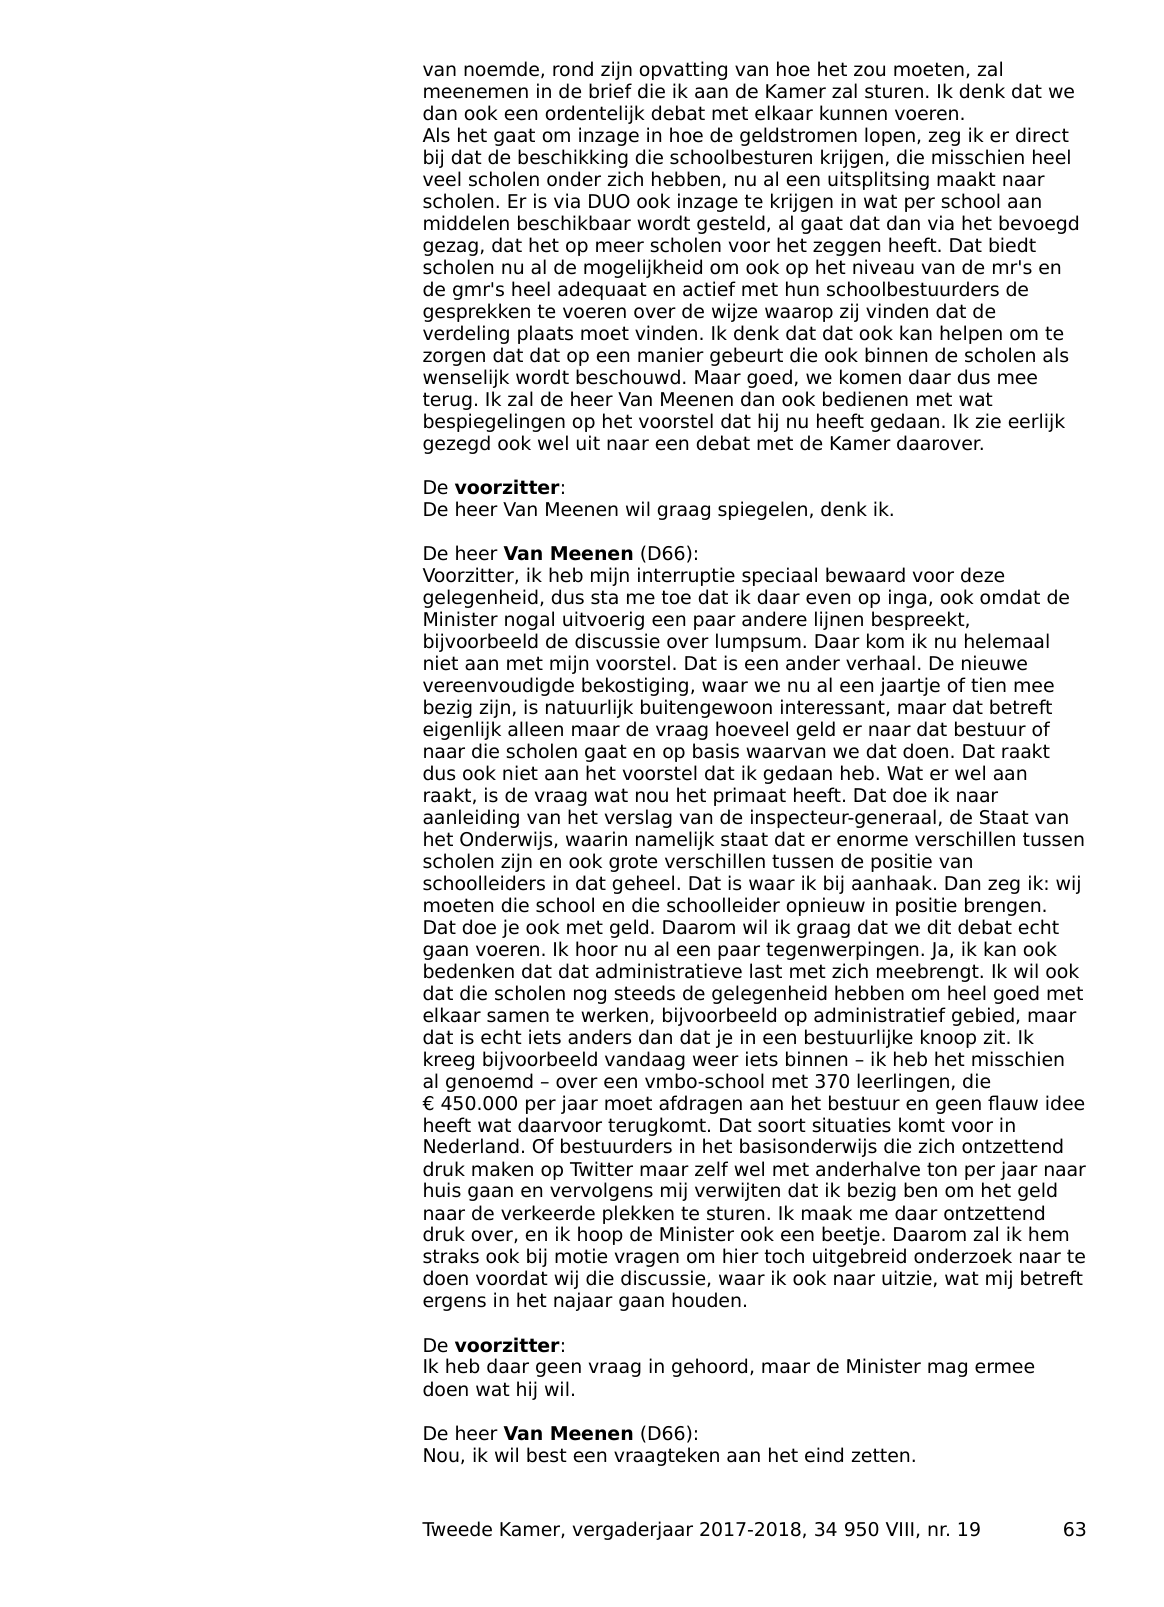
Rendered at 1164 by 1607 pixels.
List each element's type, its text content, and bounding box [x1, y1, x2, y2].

text De heer Van Meenen (D66): [422, 543, 1087, 565]
text De heer Van Meenen (D66): [422, 1423, 1087, 1444]
text van noemde, rond zijn opvatting van hoe het zou moeten, zal meenemen in de brief die ik aan de Kamer zal sturen. Ik denk dat we dan ook een ordentelijk debat met elkaar kunnen voeren. [422, 59, 1087, 125]
text De voorzitter: [422, 1334, 1087, 1356]
text Als het gaat om inzage in hoe de geldstromen lopen, zeg ik er direct bij dat de beschikking die schoolbesturen krijgen, die misschien heel veel scholen onder zich hebben, nu al een uitsplitsing maakt naar scholen. Er is via DUO ook inzage te krijgen in wat per school aan middelen beschikbaar wordt gesteld, al gaat dat dan via het bevoegd gezag, dat het op meer scholen voor het zeggen heeft. Dat biedt scholen nu al de mogelijkheid om ook op het niveau van de mr's en de gmr's heel adequaat en actief met hun schoolbestuurders de gesprekken te voeren over de wijze waarop zij vinden dat de verdeling plaats moet vinden. Ik denk dat dat ook kan helpen om te zorgen dat dat op een manier gebeurt die ook binnen de scholen als wenselijk wordt beschouwd. Maar goed, we komen daar dus mee terug. Ik zal de heer Van Meenen dan ook bedienen met wat bespiegelingen op het voorstel dat hij nu heeft gedaan. Ik zie eerlijk gezegd ook wel uit naar een debat met de Kamer daarover. [422, 125, 1087, 455]
text Ik heb daar geen vraag in gehoord, maar de Minister mag ermee doen wat hij wil. [422, 1356, 1087, 1400]
text Nou, ik wil best een vraagteken aan het eind zetten. [422, 1444, 1087, 1467]
text Voorzitter, ik heb mijn interruptie speciaal bewaard voor deze gelegenheid, dus sta me toe dat ik daar even op inga, ook omdat de Minister nogal uitvoerig een paar andere lijnen bespreekt, bijvoorbeeld de discussie over lumpsum. Daar kom ik nu helemaal niet aan met mijn voorstel. Dat is een ander verhaal. De nieuwe vereenvoudigde bekostiging, waar we nu al een jaartje of tien mee bezig zijn, is natuurlijk buitengewoon interessant, maar dat betreft eigenlijk alleen maar de vraag hoeveel geld er naar dat bestuur of naar die scholen gaat en op basis waarvan we dat doen. Dat raakt dus ook niet aan het voorstel dat ik gedaan heb. Wat er wel aan raakt, is de vraag wat nou het primaat heeft. Dat doe ik naar aanleiding van het verslag van de inspecteur-generaal, de Staat van het Onderwijs, waarin namelijk staat dat er enorme verschillen tussen scholen zijn en ook grote verschillen tussen de positie van schoolleiders in dat geheel. Dat is waar ik bij aanhaak. Dan zeg ik: wij moeten die school en die schoolleider opnieuw in positie brengen. Dat doe je ook met geld. Daarom wil ik graag dat we dit debat echt gaan voeren. Ik hoor nu al een paar tegenwerpingen. Ja, ik kan ook bedenken dat dat administratieve last met zich meebrengt. Ik wil ook dat die scholen nog steeds de gelegenheid hebben om heel goed met elkaar samen te werken, bijvoorbeeld op administratief gebied, maar dat is echt iets anders dan dat je in een bestuurlijke knoop zit. Ik kreeg bijvoorbeeld vandaag weer iets binnen – ik heb het misschien al genoemd – over een vmbo-school met 370 leerlingen, die € 450.000 per jaar moet afdragen aan het bestuur en geen flauw idee heeft wat daarvoor terugkomt. Dat soort situaties komt voor in Nederland. Of bestuurders in het basisonderwijs die zich ontzettend druk maken op Twitter maar zelf wel met anderhalve ton per jaar naar huis gaan en vervolgens mij verwijten dat ik bezig ben om het geld naar de verkeerde plekken te sturen. Ik maak me daar ontzettend druk over, en ik hoop de Minister ook een beetje. Daarom zal ik hem straks ook bij motie vragen om hier toch uitgebreid onderzoek naar te doen voordat wij die discussie, waar ik ook naar uitzie, wat mij betreft ergens in het najaar gaan houden. [422, 565, 1087, 1312]
text De heer Van Meenen wil graag spiegelen, denk ik. [422, 499, 1087, 521]
text De voorzitter: [422, 477, 1087, 499]
